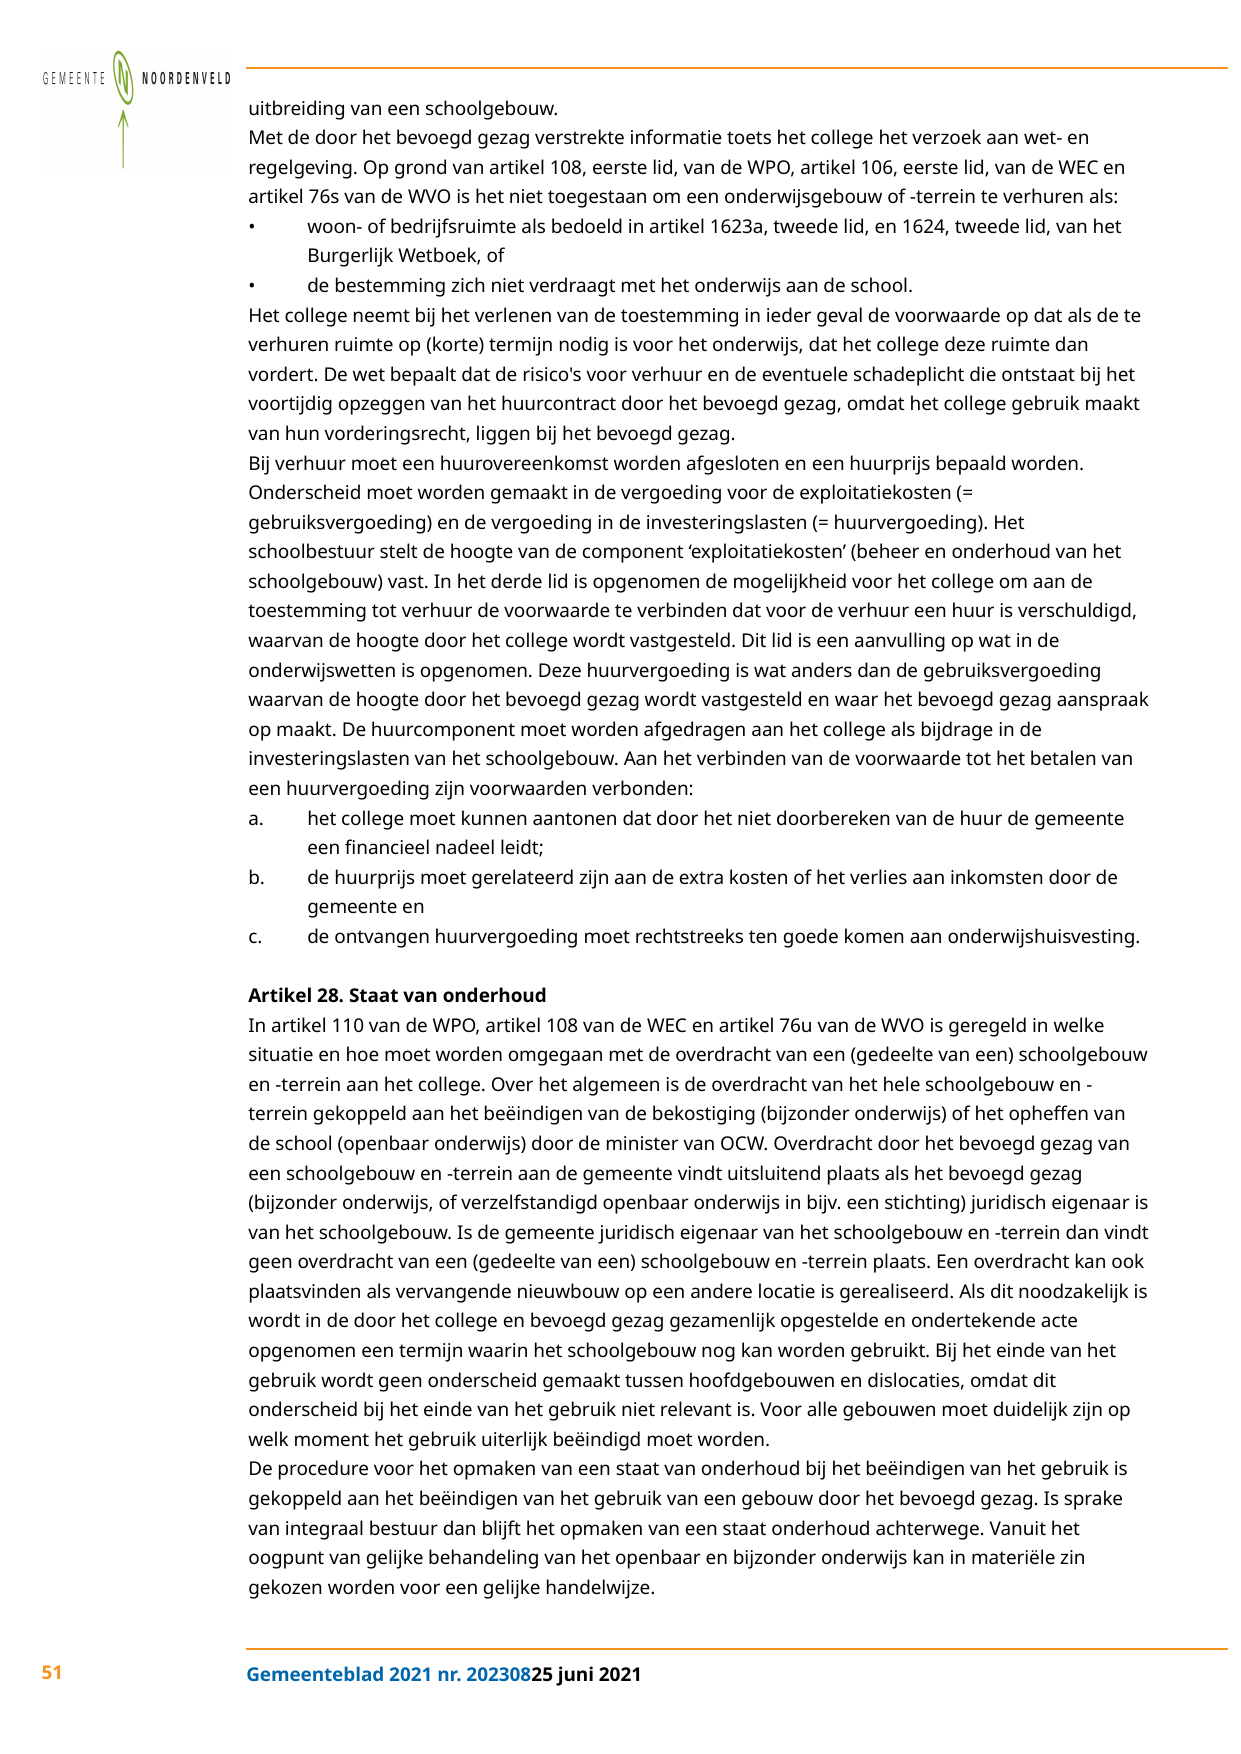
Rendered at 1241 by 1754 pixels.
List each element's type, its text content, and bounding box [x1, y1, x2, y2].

list het college moet kunnen aantonen dat door het niet doorbereken van de huur de gemeente een financieel nadeel leidt; [248, 805, 1152, 860]
list de huurprijs moet gerelateerd zijn aan de extra kosten of het verlies aan inkomsten door de gemeente en [248, 864, 1152, 919]
text Artikel 28. Staat van onderhoud [248, 982, 1152, 1008]
text Het college neemt bij het verlenen van de toestemming in ieder geval de voorwaarde op dat als de te verhuren ruimte op (korte) termijn nodig is voor het onderwijs, dat het college deze ruimte dan vordert. De wet bepaalt dat de risico's voor verhuur en de eventuele schadeplicht die ontstaat bij het voortijdig opzeggen van het huurcontract door het bevoegd gezag, omdat het college gebruik maakt van hun vorderingsrecht, liggen bij het bevoegd gezag. [248, 302, 1152, 446]
list de bestemming zich niet verdraagt met het onderwijs aan de school. [248, 272, 1152, 298]
picture [41, 47, 231, 172]
text Bij verhuur moet een huurovereenkomst worden afgesloten en een huurprijs bepaald worden. Onderscheid moet worden gemaakt in de vergoeding voor de exploitatiekosten (= gebruiksvergoeding) en de vergoeding in de investeringslasten (= huurvergoeding). Het schoolbestuur stelt de hoogte van de component ‘exploitatiekosten’ (beheer en onderhoud van het schoolgebouw) vast. In het derde lid is opgenomen de mogelijkheid voor het college om aan de toestemming tot verhuur de voorwaarde te verbinden dat voor de verhuur een huur is verschuldigd, waarvan de hoogte door het college wordt vastgesteld. Dit lid is een aanvulling op wat in de onderwijswetten is opgenomen. Deze huurvergoeding is wat anders dan de gebruiksvergoeding waarvan de hoogte door het bevoegd gezag wordt vastgesteld en waar het bevoegd gezag aanspraak op maakt. De huurcomponent moet worden afgedragen aan het college als bijdrage in de investeringslasten van het schoolgebouw. Aan het verbinden van de voorwaarde tot het betalen van een huurvergoeding zijn voorwaarden verbonden: [248, 450, 1152, 801]
list woon- of bedrijfsruimte als bedoeld in artikel 1623a, tweede lid, en 1624, tweede lid, van het Burgerlijk Wetboek, of [248, 213, 1152, 268]
text De procedure voor het opmaken van een staat van onderhoud bij het beëindigen van het gebruik is gekoppeld aan het beëindigen van het gebruik van een gebouw door het bevoegd gezag. Is sprake van integraal bestuur dan blijft het opmaken van een staat onderhoud achterwege. Vanuit het oogpunt van gelijke behandeling van het openbaar en bijzonder onderwijs kan in materiële zin gekozen worden voor een gelijke handelwijze. [248, 1456, 1152, 1600]
text uitbreiding van een schoolgebouw. [248, 95, 1152, 121]
text Met de door het bevoegd gezag verstrekte informatie toets het college het verzoek aan wet- en regelgeving. Op grond van artikel 108, eerste lid, van de WPO, artikel 106, eerste lid, van de WEC en artikel 76s van de WVO is het niet toegestaan om een onderwijsgebouw of -terrein te verhuren als: [248, 124, 1152, 209]
text In artikel 110 van de WPO, artikel 108 van de WEC en artikel 76u van de WVO is geregeld in welke situatie en hoe moet worden omgegaan met de overdracht van een (gedeelte van een) schoolgebouw en -terrein aan het college. Over het algemeen is de overdracht van het hele schoolgebouw en -terrein gekoppeld aan het beëindigen van de bekostiging (bijzonder onderwijs) of het opheffen van de school (openbaar onderwijs) door de minister van OCW. Overdracht door het bevoegd gezag van een schoolgebouw en -terrein aan de gemeente vindt uitsluitend plaats als het bevoegd gezag (bijzonder onderwijs, of verzelfstandigd openbaar onderwijs in bijv. een stichting) juridisch eigenaar is van het schoolgebouw. Is de gemeente juridisch eigenaar van het schoolgebouw en -terrein dan vindt geen overdracht van een (gedeelte van een) schoolgebouw en -terrein plaats. Een overdracht kan ook plaatsvinden als vervangende nieuwbouw op een andere locatie is gerealiseerd. Als dit noodzakelijk is wordt in de door het college en bevoegd gezag gezamenlijk opgestelde en ondertekende acte opgenomen een termijn waarin het schoolgebouw nog kan worden gebruikt. Bij het einde van het gebruik wordt geen onderscheid gemaakt tussen hoofdgebouwen en dislocaties, omdat dit onderscheid bij het einde van het gebruik niet relevant is. Voor alle gebouwen moet duidelijk zijn op welk moment het gebruik uiterlijk beëindigd moet worden. [248, 1012, 1152, 1452]
list de ontvangen huurvergoeding moet rechtstreeks ten goede komen aan onderwijshuisvesting. [248, 923, 1152, 949]
